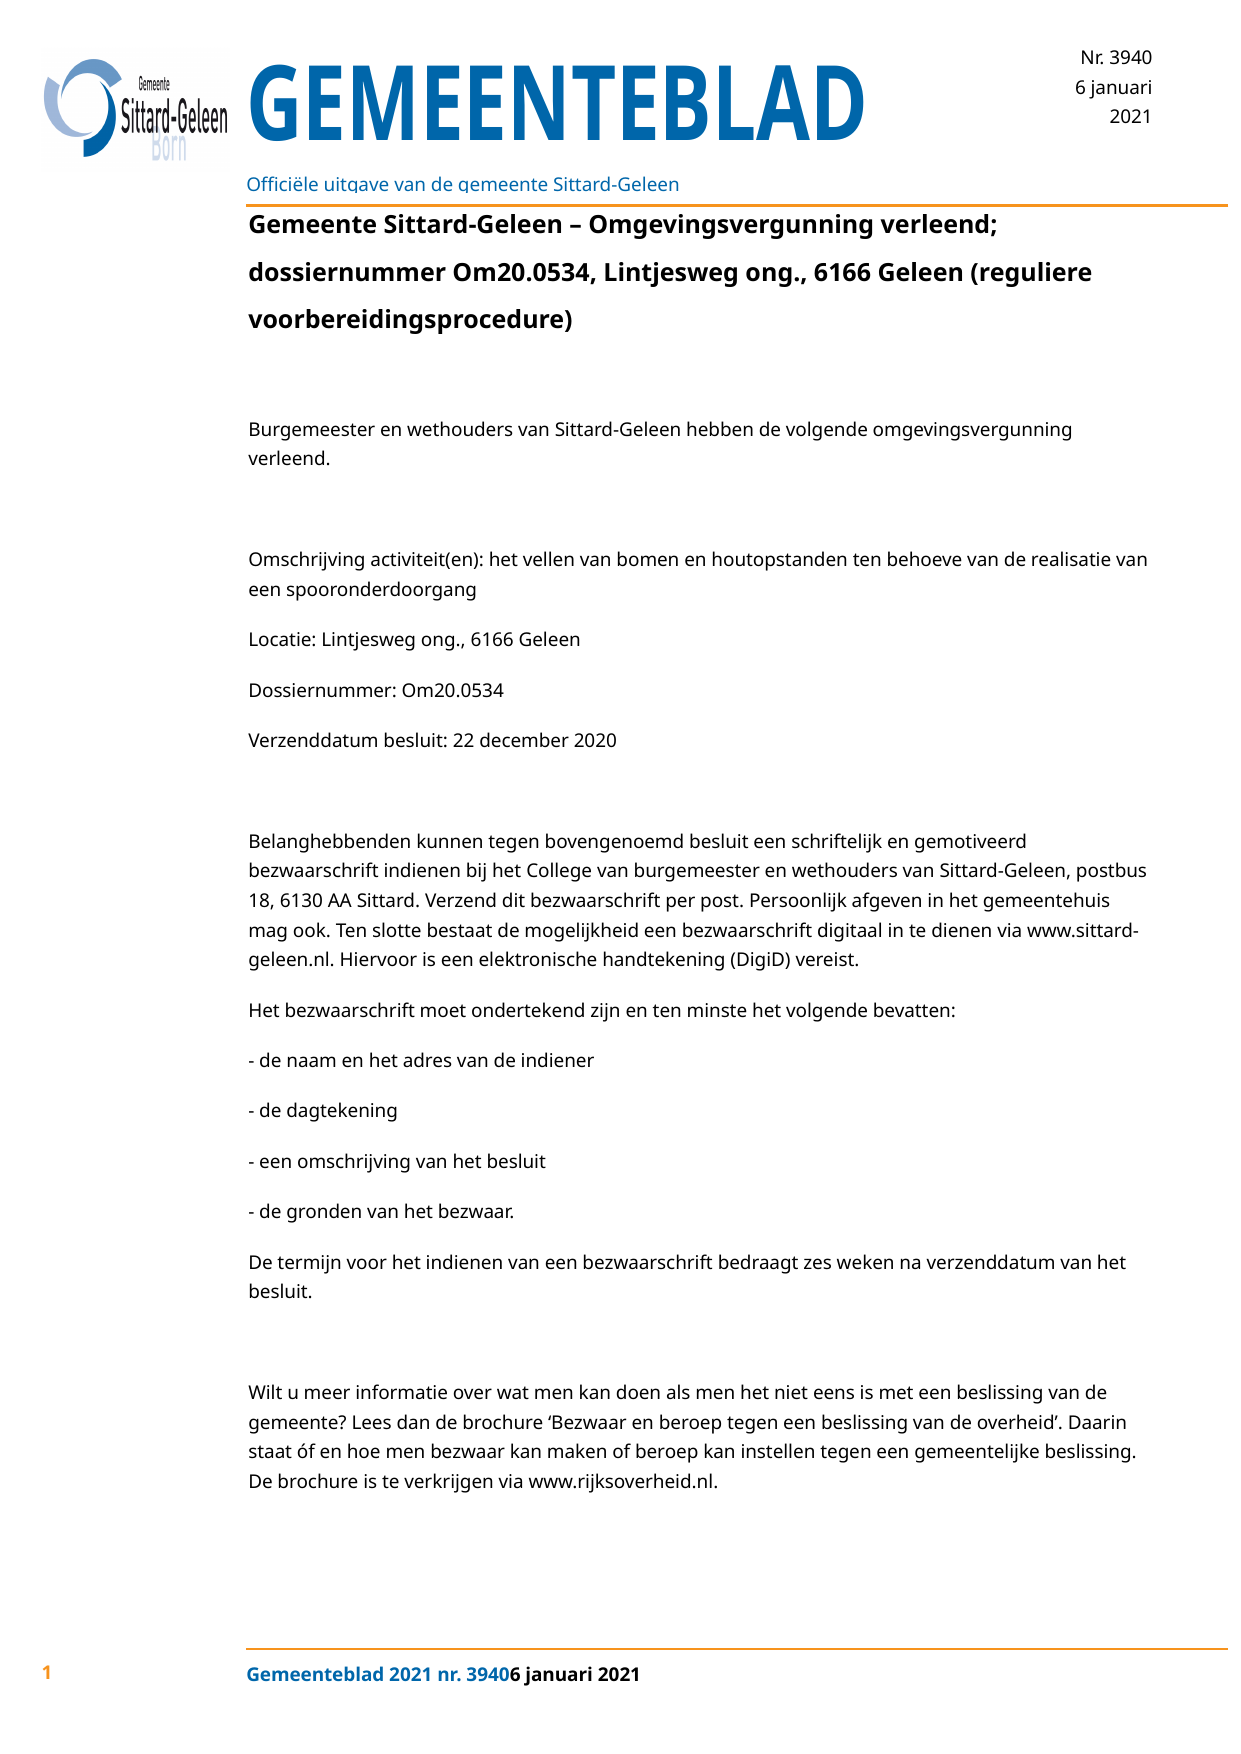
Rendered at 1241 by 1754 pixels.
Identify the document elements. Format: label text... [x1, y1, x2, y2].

text Omschrijving activiteit(en): het vellen van bomen en houtopstanden ten behoeve van de realisatie van een spooronderdoorgang [248, 546, 1152, 602]
text Burgemeester en wethouders van Sittard-Geleen hebben de volgende omgevingsvergunning verleend. [248, 416, 1152, 471]
text Gemeente Sittard-Geleen – Omgevingsvergunning verleend; dossiernummer Om20.0534, Lintjesweg ong., 6166 Geleen (reguliere voorbereidingsprocedure) [248, 207, 1152, 336]
text Dossiernummer: Om20.0534 [248, 677, 1152, 702]
text Locatie: Lintjesweg ong., 6166 Geleen [248, 626, 1152, 652]
text De termijn voor het indienen van een bezwaarschrift bedraagt zes weken na verzenddatum van het besluit. [248, 1249, 1152, 1304]
text - een omschrijving van het besluit [248, 1148, 1152, 1174]
text Het bezwaarschrift moet ondertekend zijn en ten minste het volgende bevatten: [248, 997, 1152, 1022]
picture [41, 47, 231, 172]
text - de gronden van het bezwaar. [248, 1198, 1152, 1224]
text - de dagtekening [248, 1098, 1152, 1123]
text Wilt u meer informatie over wat men kan doen als men het niet eens is met een beslissing van de gemeente? Lees dan de brochure ‘Bezwaar en beroep tegen een beslissing van de overheid’. Daarin staat óf en hoe men bezwaar kan maken of beroep kan instellen tegen een gemeentelijke beslissing. De brochure is te verkrijgen via www.rijksoverheid.nl. [248, 1379, 1152, 1494]
text Verzenddatum besluit: 22 december 2020 [248, 727, 1152, 753]
text - de naam en het adres van de indiener [248, 1047, 1152, 1073]
text Belanghebbenden kunnen tegen bovengenoemd besluit een schriftelijk en gemotiveerd bezwaarschrift indienen bij het College van burgemeester en wethouders van Sittard-Geleen, postbus 18, 6130 AA Sittard. Verzend dit bezwaarschrift per post. Persoonlijk afgeven in het gemeentehuis mag ook. Ten slotte bestaat de mogelijkheid een bezwaarschrift digitaal in te dienen via www.sittard-geleen.nl. Hiervoor is een elektronische handtekening (DigiD) vereist. [248, 828, 1152, 972]
